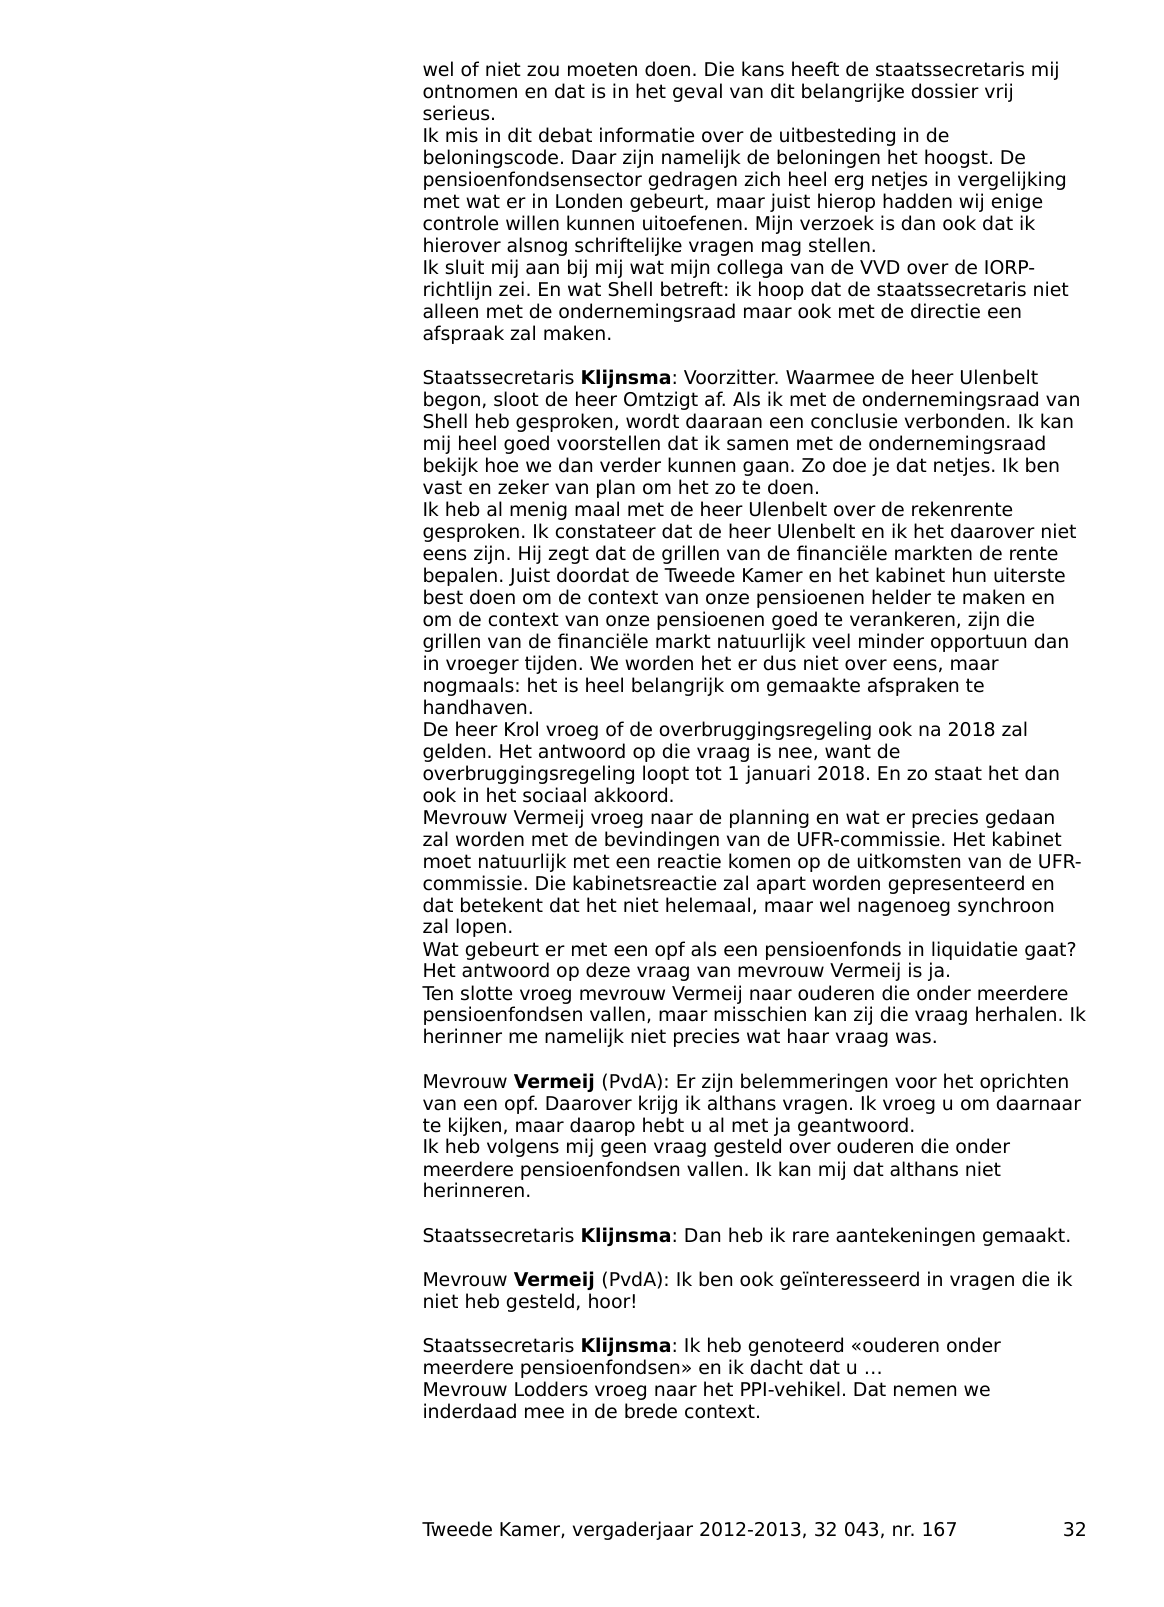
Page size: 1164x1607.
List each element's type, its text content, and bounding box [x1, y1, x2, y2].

text Ik mis in dit debat informatie over de uitbesteding in de beloningscode. Daar zijn namelijk de beloningen het hoogst. De pensioenfondsensector gedragen zich heel erg netjes in vergelijking met wat er in Londen gebeurt, maar juist hierop hadden wij enige controle willen kunnen uitoefenen. Mijn verzoek is dan ook dat ik hierover alsnog schriftelijke vragen mag stellen. [422, 125, 1087, 257]
text wel of niet zou moeten doen. Die kans heeft de staatssecretaris mij ontnomen en dat is in het geval van dit belangrijke dossier vrij serieus. [422, 59, 1087, 125]
text Ten slotte vroeg mevrouw Vermeij naar ouderen die onder meerdere pensioenfondsen vallen, maar misschien kan zij die vraag herhalen. Ik herinner me namelijk niet precies wat haar vraag was. [422, 982, 1087, 1048]
text Staatssecretaris Klijnsma: Ik heb genoteerd «ouderen onder meerdere pensioenfondsen» en ik dacht dat u … [422, 1335, 1087, 1379]
text Mevrouw Vermeij vroeg naar de planning en wat er precies gedaan zal worden met de bevindingen van de UFR-commissie. Het kabinet moet natuurlijk met een reactie komen op de uitkomsten van de UFR-commissie. Die kabinetsreactie zal apart worden gepresenteerd en dat betekent dat het niet helemaal, maar wel nagenoeg synchroon zal lopen. [422, 807, 1087, 938]
text Staatssecretaris Klijnsma: Dan heb ik rare aantekeningen gemaakt. [422, 1224, 1087, 1247]
text Ik heb volgens mij geen vraag gesteld over ouderen die onder meerdere pensioenfondsen vallen. Ik kan mij dat althans niet herinneren. [422, 1136, 1087, 1202]
text Ik sluit mij aan bij mij wat mijn collega van de VVD over de IORP-richtlijn zei. En wat Shell betreft: ik hoop dat de staatssecretaris niet alleen met de ondernemingsraad maar ook met de directie een afspraak zal maken. [422, 257, 1087, 345]
text Mevrouw Lodders vroeg naar het PPI-vehikel. Dat nemen we inderdaad mee in de brede context. [422, 1379, 1087, 1423]
text De heer Krol vroeg of de overbruggingsregeling ook na 2018 zal gelden. Het antwoord op die vraag is nee, want de overbruggingsregeling loopt tot 1 januari 2018. En zo staat het dan ook in het sociaal akkoord. [422, 719, 1087, 807]
text Ik heb al menig maal met de heer Ulenbelt over de rekenrente gesproken. Ik constateer dat de heer Ulenbelt en ik het daarover niet eens zijn. Hij zegt dat de grillen van de financiële markten de rente bepalen. Juist doordat de Tweede Kamer en het kabinet hun uiterste best doen om de context van onze pensioenen helder te maken en om de context van onze pensioenen goed te verankeren, zijn die grillen van de financiële markt natuurlijk veel minder opportuun dan in vroeger tijden. We worden het er dus niet over eens, maar nogmaals: het is heel belangrijk om gemaakte afspraken te handhaven. [422, 499, 1087, 719]
text Mevrouw Vermeij (PvdA): Er zijn belemmeringen voor het oprichten van een opf. Daarover krijg ik althans vragen. Ik vroeg u om daarnaar te kijken, maar daarop hebt u al met ja geantwoord. [422, 1071, 1087, 1136]
text Wat gebeurt er met een opf als een pensioenfonds in liquidatie gaat? Het antwoord op deze vraag van mevrouw Vermeij is ja. [422, 938, 1087, 982]
text Mevrouw Vermeij (PvdA): Ik ben ook geïnteresseerd in vragen die ik niet heb gesteld, hoor! [422, 1269, 1087, 1313]
text Staatssecretaris Klijnsma: Voorzitter. Waarmee de heer Ulenbelt begon, sloot de heer Omtzigt af. Als ik met de ondernemingsraad van Shell heb gesproken, wordt daaraan een conclusie verbonden. Ik kan mij heel goed voorstellen dat ik samen met de ondernemingsraad bekijk hoe we dan verder kunnen gaan. Zo doe je dat netjes. Ik ben vast en zeker van plan om het zo te doen. [422, 367, 1087, 499]
